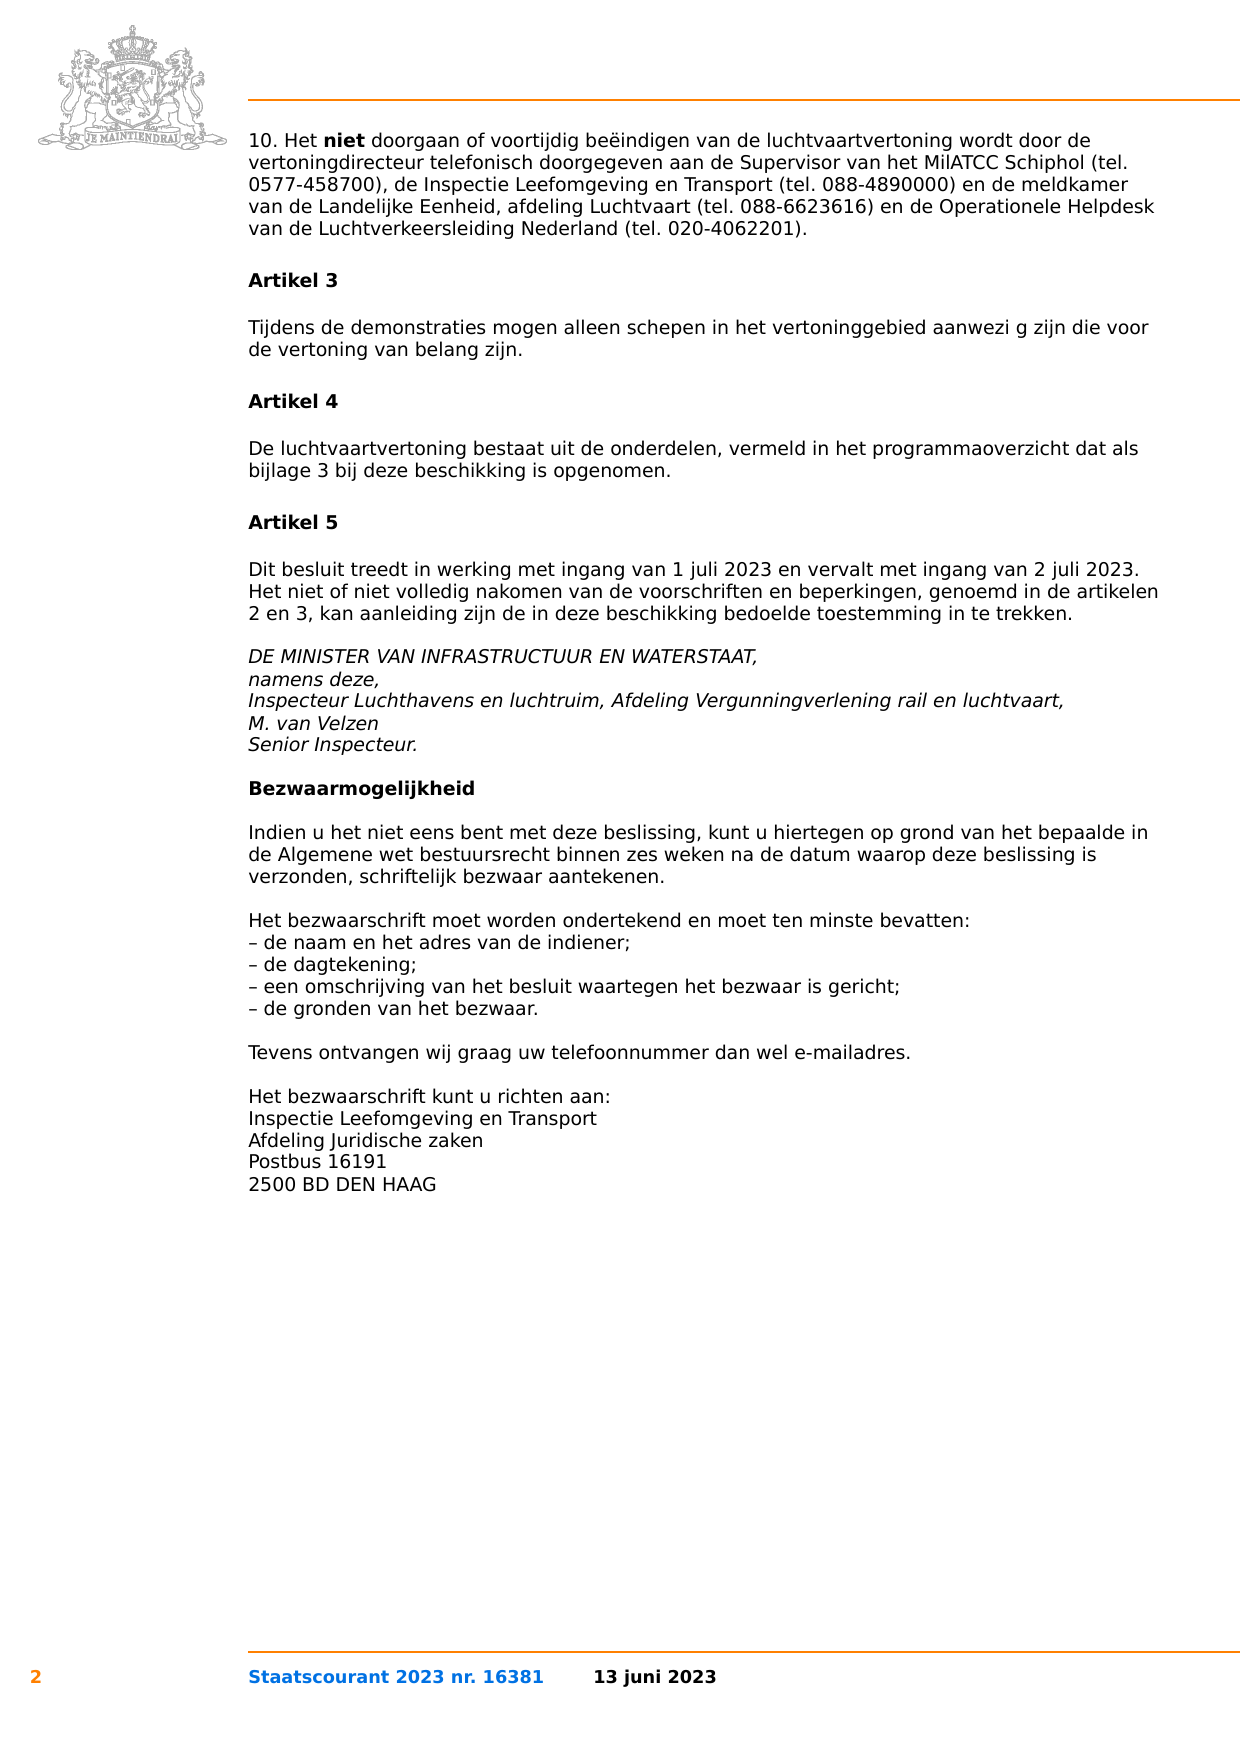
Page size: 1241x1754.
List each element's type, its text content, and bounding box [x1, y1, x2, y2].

subtitle Artikel 4 [248, 391, 1163, 413]
text Dit besluit treedt in werking met ingang van 1 juli 2023 en vervalt met ingang van 2 juli 2023. Het niet of niet volledig nakomen van de voorschriften en beperkingen, genoemd in de artikelen 2 en 3, kan aanleiding zijn de in deze beschikking bedoelde toestemming in te trekken. [248, 559, 1163, 624]
text Postbus 16191 [248, 1151, 1163, 1173]
text 2500 BD DEN HAAG [248, 1173, 1163, 1195]
text – de dagtekening; [248, 954, 1163, 976]
text Het bezwaarschrift moet worden ondertekend en moet ten minste bevatten: [248, 910, 1163, 932]
text Afdeling Juridische zaken [248, 1129, 1163, 1151]
subtitle Artikel 5 [248, 512, 1163, 534]
text – de naam en het adres van de indiener; [248, 932, 1163, 954]
text De luchtvaartvertoning bestaat uit de onderdelen, vermeld in het programmaoverzicht dat als bijlage 3 bij deze beschikking is opgenomen. [248, 438, 1163, 482]
text Tevens ontvangen wij graag uw telefoonnummer dan wel e-mailadres. [248, 1042, 1163, 1064]
text – een omschrijving van het besluit waartegen het bezwaar is gericht; [248, 976, 1163, 998]
picture [38, 25, 227, 150]
text Bezwaarmogelijkheid [248, 778, 1163, 800]
text Indien u het niet eens bent met deze beslissing, kunt u hiertegen op grond van het bepaalde in de Algemene wet bestuursrecht binnen zes weken na de datum waarop deze beslissing is verzonden, schriftelijk bezwaar aantekenen. [248, 822, 1163, 888]
text DE MINISTER VAN INFRASTRUCTUUR EN WATERSTAAT, namens deze, Inspecteur Luchthavens en luchtruim, Afdeling Vergunningverlening rail en luchtvaart, M. van Velzen Senior Inspecteur. [248, 646, 1163, 756]
text Tijdens de demonstraties mogen alleen schepen in het vertoninggebied aanwezi g zijn die voor de vertoning van belang zijn. [248, 317, 1163, 361]
text – de gronden van het bezwaar. [248, 998, 1163, 1020]
text Inspectie Leefomgeving en Transport [248, 1107, 1163, 1129]
text Het bezwaarschrift kunt u richten aan: [248, 1086, 1163, 1107]
subtitle Artikel 3 [248, 270, 1163, 292]
text 10. Het niet doorgaan of voortijdig beëindigen van de luchtvaartvertoning wordt door de vertoningdirecteur telefonisch doorgegeven aan de Supervisor van het MilATCC Schiphol (tel. 0577-458700), de Inspectie Leefomgeving en Transport (tel. 088-4890000) en de meldkamer van de Landelijke Eenheid, afdeling Luchtvaart (tel. 088-6623616) en de Operationele Helpdesk van de Luchtverkeersleiding Nederland (tel. 020-4062201). [248, 130, 1163, 240]
